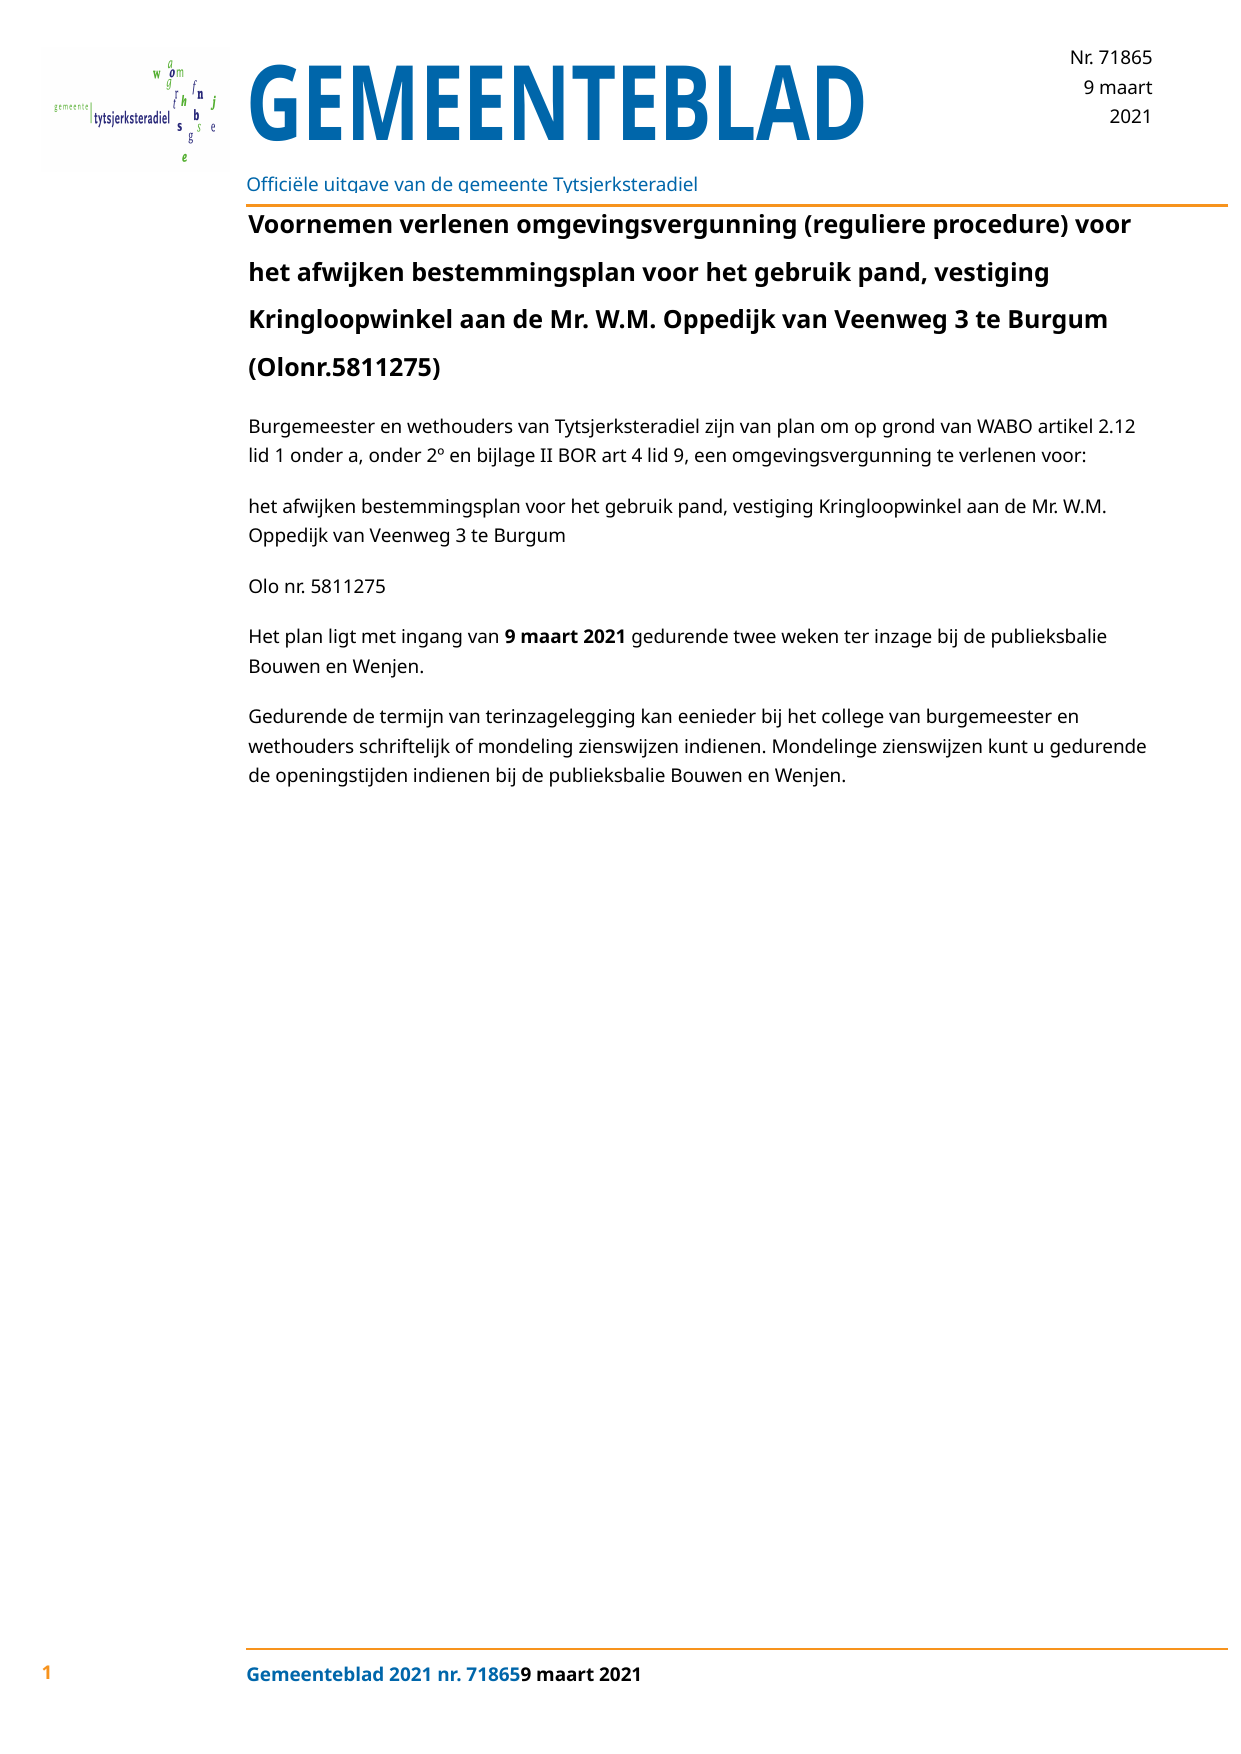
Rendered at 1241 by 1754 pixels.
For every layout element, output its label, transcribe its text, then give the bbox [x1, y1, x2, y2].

text Voornemen verlenen omgevingsvergunning (reguliere procedure) voor het afwijken bestemmingsplan voor het gebruik pand, vestiging Kringloopwinkel aan de Mr. W.M. Oppedijk van Veenweg 3 te Burgum (Olonr.5811275) [248, 207, 1152, 384]
text Het plan ligt met ingang van 9 maart 2021 gedurende twee weken ter inzage bij de publieksbalie Bouwen en Wenjen. [248, 623, 1152, 679]
text Gedurende de termijn van terinzagelegging kan eenieder bij het college van burgemeester en wethouders schriftelijk of mondeling zienswijzen indienen. Mondelinge zienswijzen kunt u gedurende de openingstijden indienen bij de publieksbalie Bouwen en Wenjen. [248, 703, 1152, 788]
text het afwijken bestemmingsplan voor het gebruik pand, vestiging Kringloopwinkel aan de Mr. W.M. Oppedijk van Veenweg 3 te Burgum [248, 493, 1152, 548]
text Olo nr. 5811275 [248, 573, 1152, 599]
text Burgemeester en wethouders van Tytsjerksteradiel zijn van plan om op grond van WABO artikel 2.12 lid 1 onder a, onder 2º en bijlage II BOR art 4 lid 9, een omgevingsvergunning te verlenen voor: [248, 413, 1152, 468]
picture [41, 47, 231, 172]
